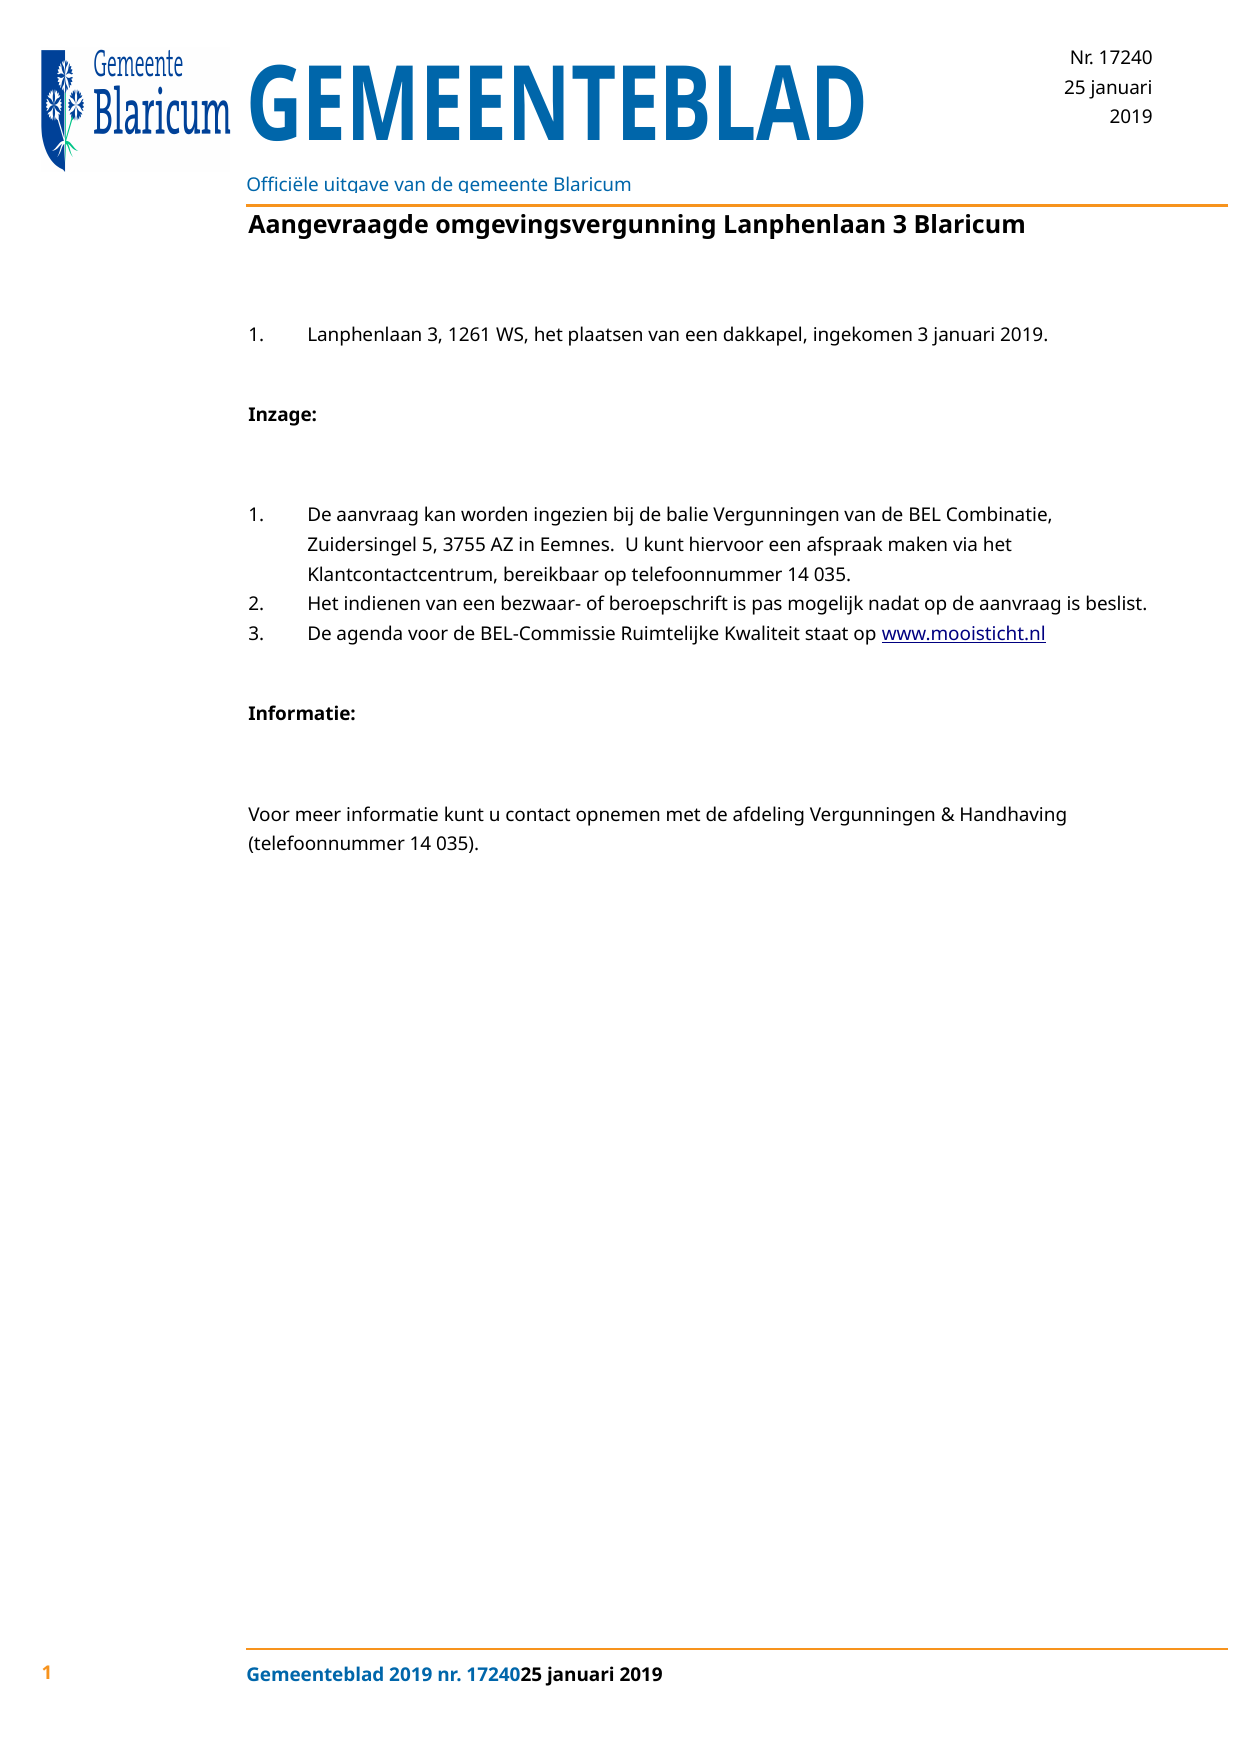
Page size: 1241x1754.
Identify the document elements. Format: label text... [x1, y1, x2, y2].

text Informatie: [248, 700, 1152, 726]
text Voor meer informatie kunt u contact opnemen met de afdeling Vergunningen & Handhaving (telefoonnummer 14 035). [248, 801, 1152, 856]
text Aangevraagde omgevingsvergunning Lanphenlaan 3 Blaricum [248, 207, 1152, 241]
list De agenda voor de BEL-Commissie Ruimtelijke Kwaliteit staat op www.mooisticht.nl [248, 620, 1152, 646]
list Lanphenlaan 3, 1261 WS, het plaatsen van een dakkapel, ingekomen 3 januari 2019. [248, 321, 1152, 346]
list Het indienen van een bezwaar- of beroepschrift is pas mogelijk nadat op de aanvraag is beslist. [248, 590, 1152, 616]
picture [41, 47, 231, 172]
list De aanvraag kan worden ingezien bij de balie Vergunningen van de BEL Combinatie, Zuidersingel 5, 3755 AZ in Eemnes. U kunt hiervoor een afspraak maken via het Klantcontactcentrum, bereikbaar op telefoonnummer 14 035. [248, 502, 1152, 586]
text Inzage: [248, 401, 1152, 426]
